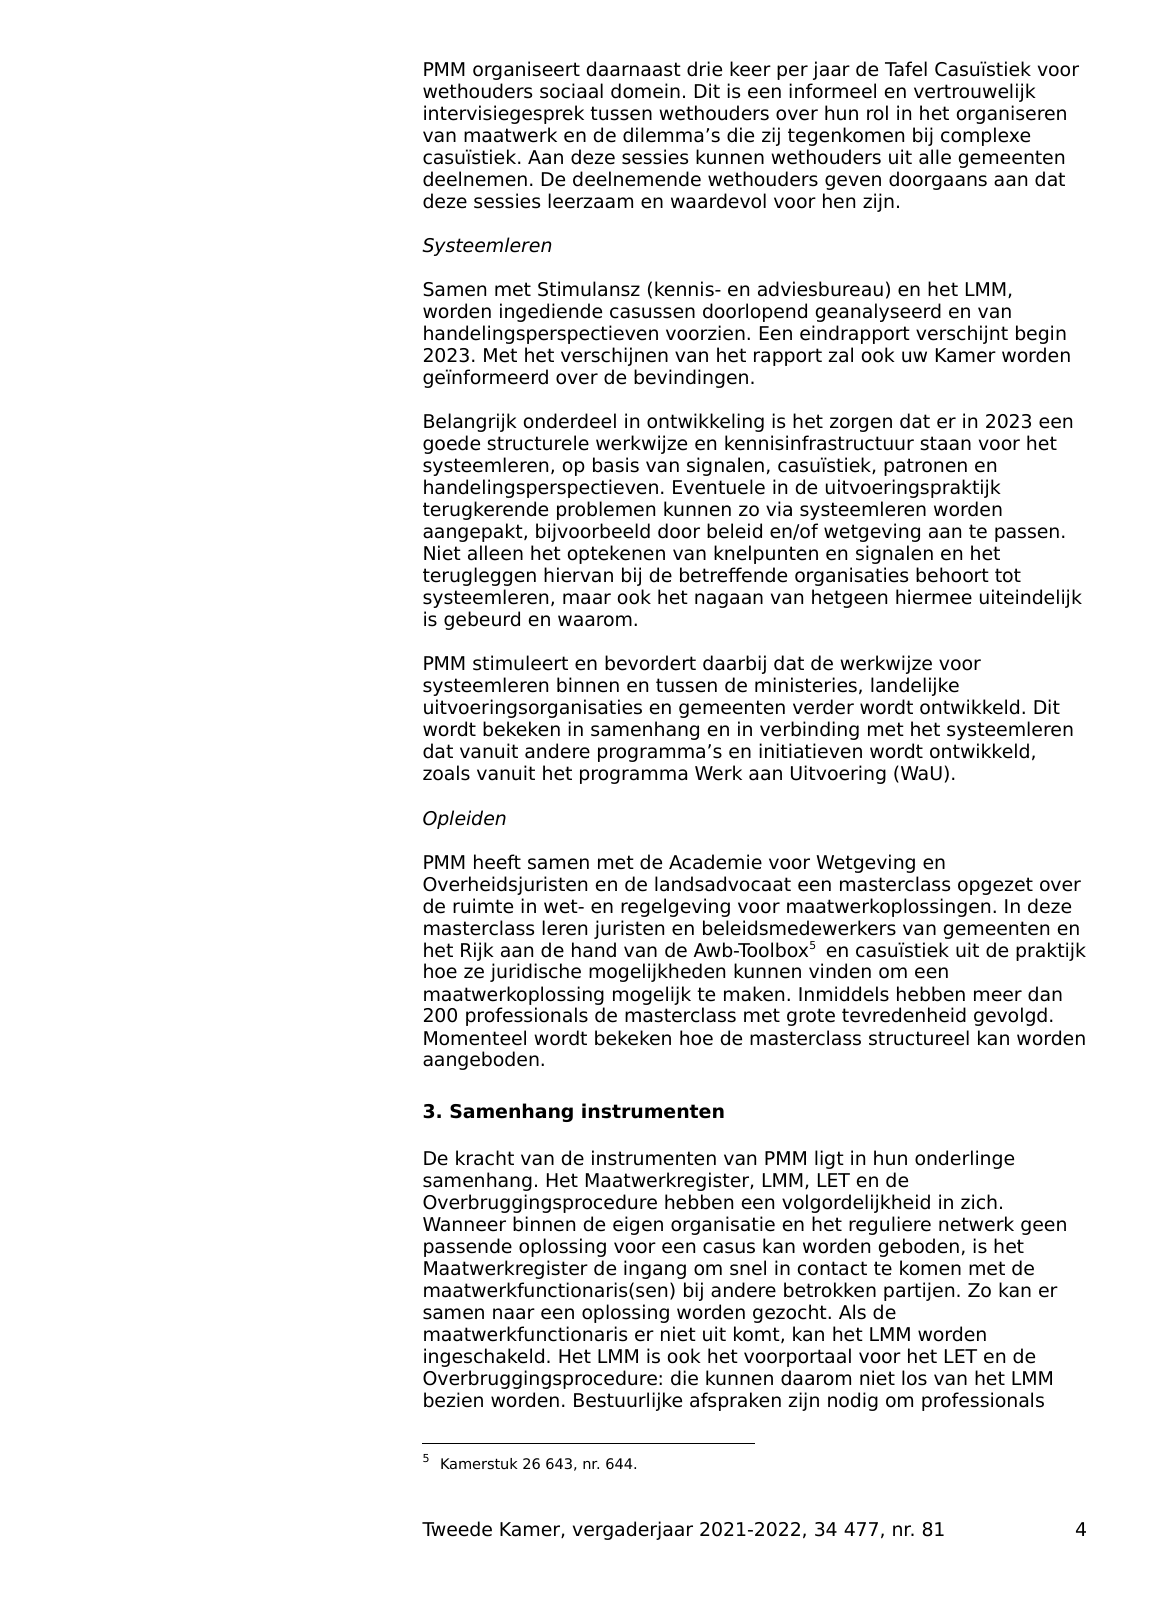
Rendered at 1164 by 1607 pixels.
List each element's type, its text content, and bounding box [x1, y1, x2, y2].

text PMM heeft samen met de Academie voor Wetgeving en Overheidsjuristen en de landsadvocaat een masterclass opgezet over de ruimte in wet- en regelgeving voor maatwerkoplossingen. In deze masterclass leren juristen en beleidsmedewerkers van gemeenten en het Rijk aan de hand van de Awb-Toolbox en casuïstiek uit de praktijk hoe ze juridische mogelijkheden kunnen vinden om een maatwerkoplossing mogelijk te maken. Inmiddels hebben meer dan 200 professionals de masterclass met grote tevredenheid gevolgd. Momenteel wordt bekeken hoe de masterclass structureel kan worden aangeboden. [422, 852, 1087, 1071]
text PMM stimuleert en bevordert daarbij dat de werkwijze voor systeemleren binnen en tussen de ministeries, landelijke uitvoeringsorganisaties en gemeenten verder wordt ontwikkeld. Dit wordt bekeken in samenhang en in verbinding met het systeemleren dat vanuit andere programma’s en initiatieven wordt ontwikkeld, zoals vanuit het programma Werk aan Uitvoering (WaU). [422, 653, 1087, 785]
text PMM organiseert daarnaast drie keer per jaar de Tafel Casuïstiek voor wethouders sociaal domein. Dit is een informeel en vertrouwelijk intervisiegesprek tussen wethouders over hun rol in het organiseren van maatwerk en de dilemma’s die zij tegenkomen bij complexe casuïstiek. Aan deze sessies kunnen wethouders uit alle gemeenten deelnemen. De deelnemende wethouders geven doorgaans aan dat deze sessies leerzaam en waardevol voor hen zijn. [422, 59, 1087, 213]
text Kamerstuk 26 643, nr. 644. [422, 1452, 1087, 1474]
subtitle 3. Samenhang instrumenten [422, 1101, 1087, 1123]
text Belangrijk onderdeel in ontwikkeling is het zorgen dat er in 2023 een goede structurele werkwijze en kennisinfrastructuur staan voor het systeemleren, op basis van signalen, casuïstiek, patronen en handelingsperspectieven. Eventuele in de uitvoeringspraktijk terugkerende problemen kunnen zo via systeemleren worden aangepakt, bijvoorbeeld door beleid en/of wetgeving aan te passen. Niet alleen het optekenen van knelpunten en signalen en het terugleggen hiervan bij de betreffende organisaties behoort tot systeemleren, maar ook het nagaan van hetgeen hiermee uiteindelijk is gebeurd en waarom. [422, 411, 1087, 631]
text De kracht van de instrumenten van PMM ligt in hun onderlinge samenhang. Het Maatwerkregister, LMM, LET en de Overbruggingsprocedure hebben een volgordelijkheid in zich. Wanneer binnen de eigen organisatie en het reguliere netwerk geen passende oplossing voor een casus kan worden geboden, is het Maatwerkregister de ingang om snel in contact te komen met de maatwerkfunctionaris(sen) bij andere betrokken partijen. Zo kan er samen naar een oplossing worden gezocht. Als de maatwerkfunctionaris er niet uit komt, kan het LMM worden ingeschakeld. Het LMM is ook het voorportaal voor het LET en de Overbruggingsprocedure: die kunnen daarom niet los van het LMM bezien worden. Bestuurlijke afspraken zijn nodig om professionals [422, 1148, 1087, 1412]
text Samen met Stimulansz (kennis- en adviesbureau) en het LMM, worden ingediende casussen doorlopend geanalyseerd en van handelingsperspectieven voorzien. Een eindrapport verschijnt begin 2023. Met het verschijnen van het rapport zal ook uw Kamer worden geïnformeerd over de bevindingen. [422, 279, 1087, 389]
subtitle Systeemleren [422, 235, 1087, 257]
subtitle Opleiden [422, 807, 1087, 829]
